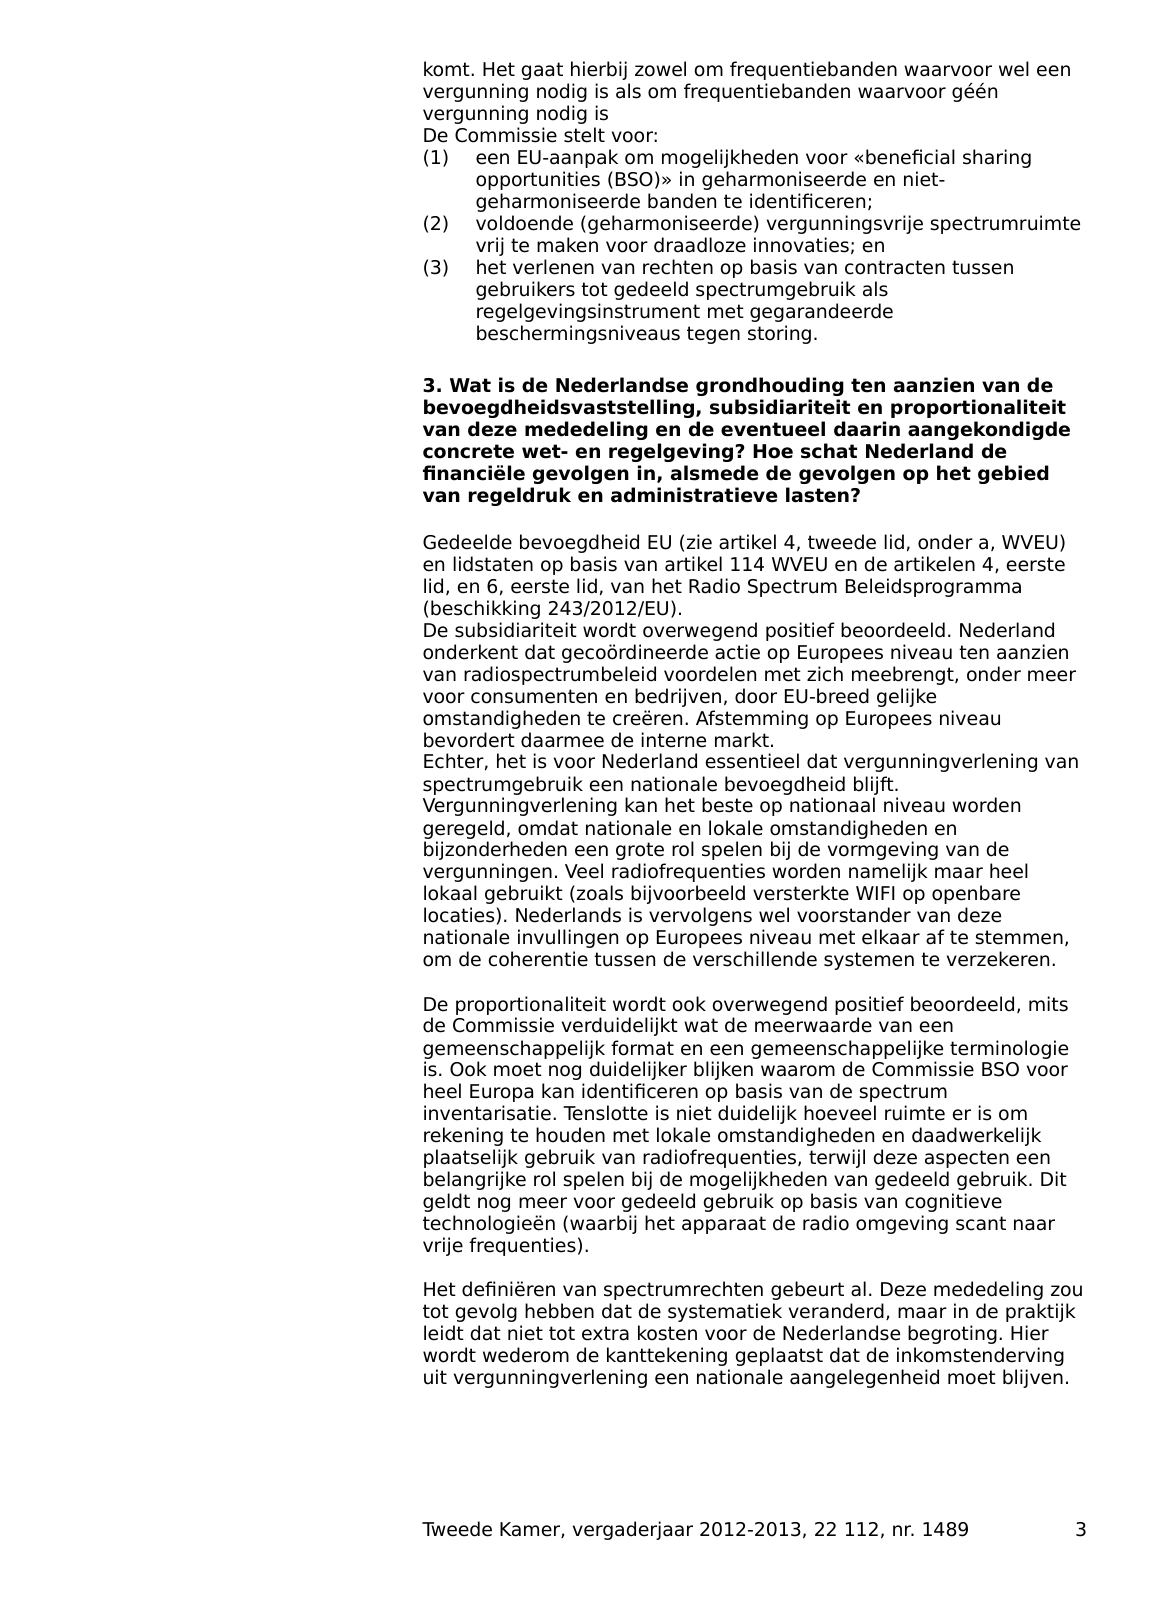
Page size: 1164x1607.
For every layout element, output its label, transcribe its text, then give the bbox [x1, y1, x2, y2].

subtitle 3. Wat is de Nederlandse grondhouding ten aanzien van de bevoegdheidsvaststelling, subsidiariteit en proportionaliteit van deze mededeling en de eventueel daarin aangekondigde concrete wet- en regelgeving? Hoe schat Nederland de financiële gevolgen in, alsmede de gevolgen op het gebied van regeldruk en administratieve lasten? [422, 375, 1087, 507]
text Het definiëren van spectrumrechten gebeurt al. Deze mededeling zou tot gevolg hebben dat de systematiek veranderd, maar in de praktijk leidt dat niet tot extra kosten voor de Nederlandse begroting. Hier wordt wederom de kanttekening geplaatst dat de inkomstenderving uit vergunningverlening een nationale aangelegenheid moet blijven. [422, 1279, 1087, 1389]
text (2) voldoende (geharmoniseerde) vergunningsvrije spectrumruimte vrij te maken voor draadloze innovaties; en [422, 213, 1087, 257]
text De subsidiariteit wordt overwegend positief beoordeeld. Nederland onderkent dat gecoördineerde actie op Europees niveau ten aanzien van radiospectrumbeleid voordelen met zich meebrengt, onder meer voor consumenten en bedrijven, door EU-breed gelijke omstandigheden te creëren. Afstemming op Europees niveau bevordert daarmee de interne markt. [422, 619, 1087, 751]
text komt. Het gaat hierbij zowel om frequentiebanden waarvoor wel een vergunning nodig is als om frequentiebanden waarvoor géén vergunning nodig is [422, 59, 1087, 125]
text De Commissie stelt voor: [422, 125, 1087, 147]
text Gedeelde bevoegdheid EU (zie artikel 4, tweede lid, onder a, WVEU) en lidstaten op basis van artikel 114 WVEU en de artikelen 4, eerste lid, en 6, eerste lid, van het Radio Spectrum Beleidsprogramma (beschikking 243/2012/EU). [422, 532, 1087, 619]
text Echter, het is voor Nederland essentieel dat vergunningverlening van spectrumgebruik een nationale bevoegdheid blijft. Vergunningverlening kan het beste op nationaal niveau worden geregeld, omdat nationale en lokale omstandigheden en bijzonderheden een grote rol spelen bij de vormgeving van de vergunningen. Veel radiofrequenties worden namelijk maar heel lokaal gebruikt (zoals bijvoorbeeld versterkte WIFI op openbare locaties). Nederlands is vervolgens wel voorstander van deze nationale invullingen op Europees niveau met elkaar af te stemmen, om de coherentie tussen de verschillende systemen te verzekeren. [422, 751, 1087, 971]
text (3) het verlenen van rechten op basis van contracten tussen gebruikers tot gedeeld spectrumgebruik als regelgevingsinstrument met gegarandeerde beschermingsniveaus tegen storing. [422, 257, 1087, 345]
text De proportionaliteit wordt ook overwegend positief beoordeeld, mits de Commissie verduidelijkt wat de meerwaarde van een gemeenschappelijk format en een gemeenschappelijke terminologie is. Ook moet nog duidelijker blijken waarom de Commissie BSO voor heel Europa kan identificeren op basis van de spectrum inventarisatie. Tenslotte is niet duidelijk hoeveel ruimte er is om rekening te houden met lokale omstandigheden en daadwerkelijk plaatselijk gebruik van radiofrequenties, terwijl deze aspecten een belangrijke rol spelen bij de mogelijkheden van gedeeld gebruik. Dit geldt nog meer voor gedeeld gebruik op basis van cognitieve technologieën (waarbij het apparaat de radio omgeving scant naar vrije frequenties). [422, 993, 1087, 1257]
text (1) een EU-aanpak om mogelijkheden voor «beneficial sharing opportunities (BSO)» in geharmoniseerde en niet-geharmoniseerde banden te identificeren; [422, 147, 1087, 213]
